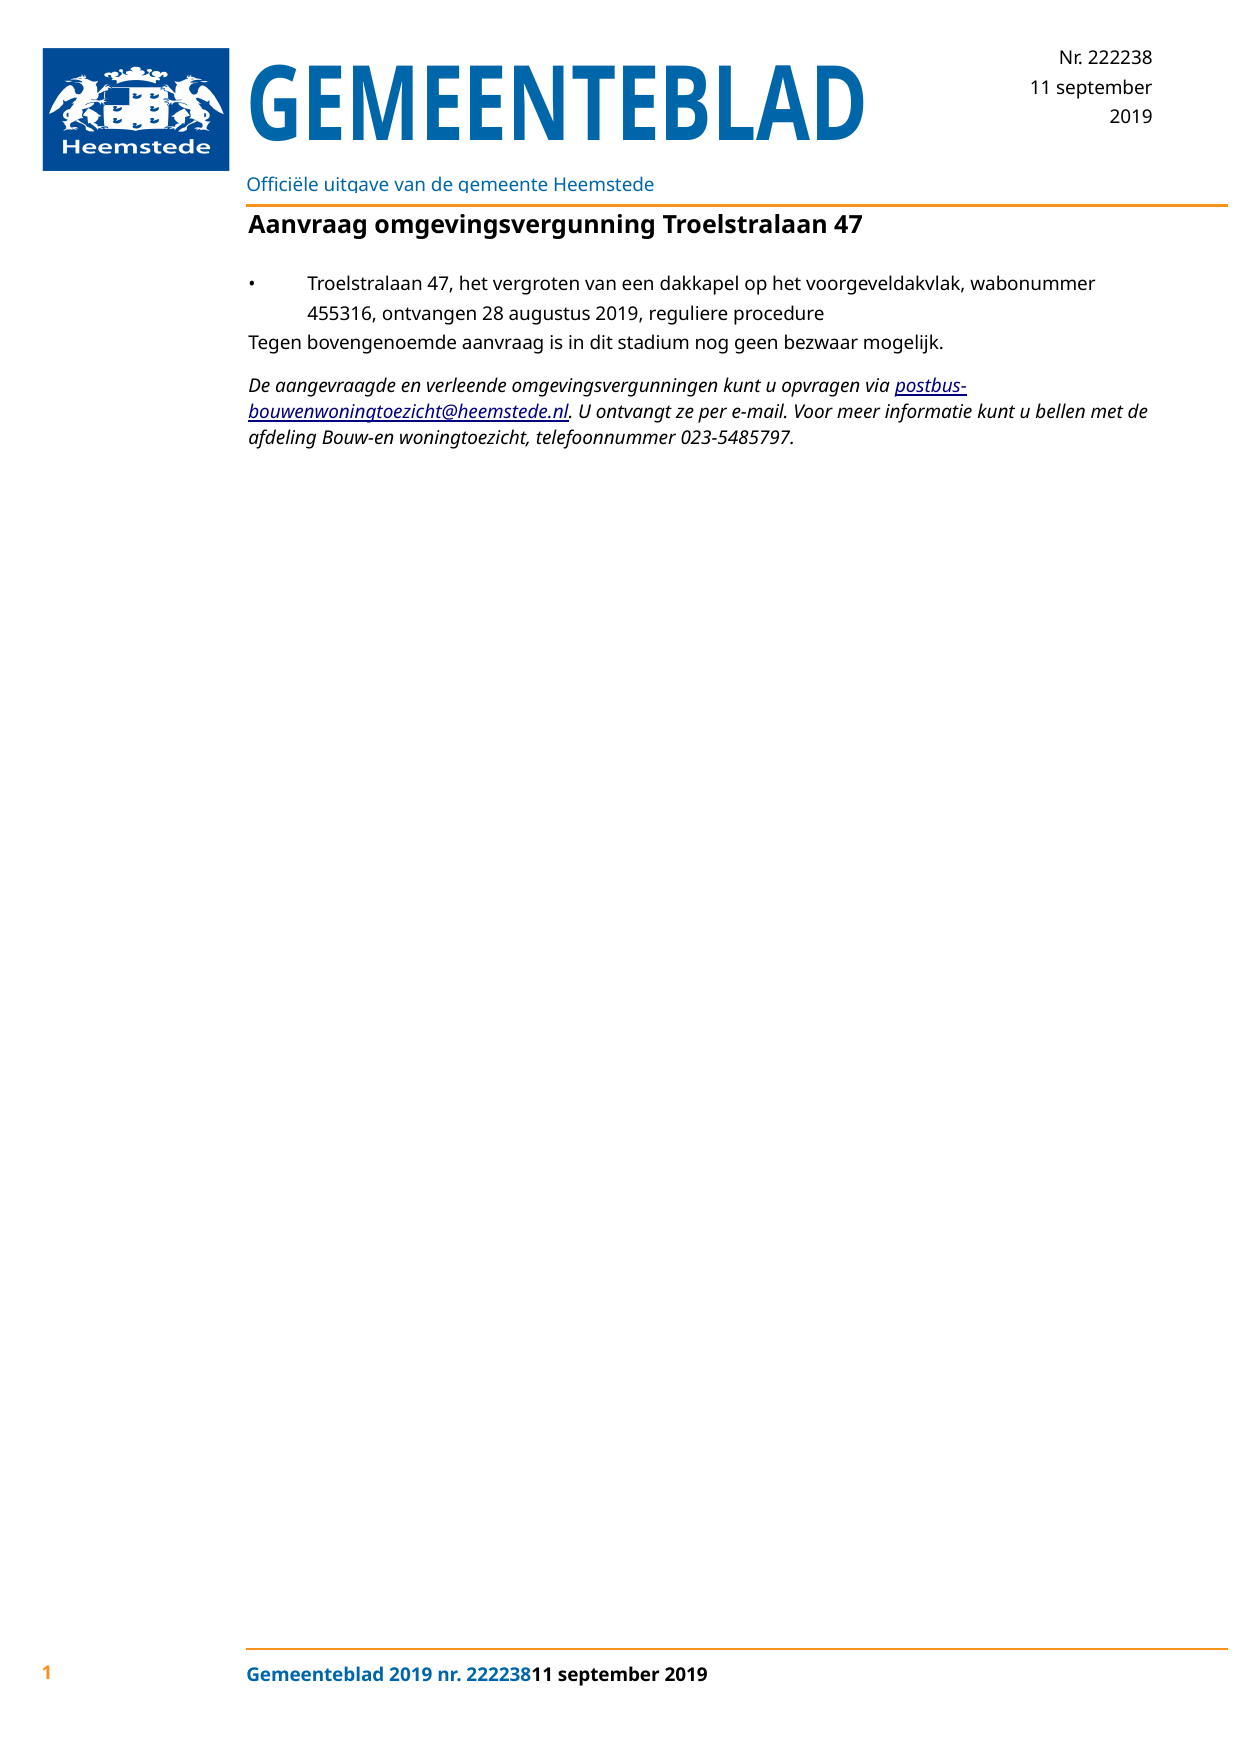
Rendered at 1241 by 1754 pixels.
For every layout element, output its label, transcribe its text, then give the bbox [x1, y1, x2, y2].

text Tegen bovengenoemde aanvraag is in dit stadium nog geen bezwaar mogelijk. [248, 329, 1152, 355]
text Aanvraag omgevingsvergunning Troelstralaan 47 [248, 207, 1152, 241]
picture [41, 47, 231, 172]
list Troelstralaan 47, het vergroten van een dakkapel op het voorgeveldakvlak, wabonummer 455316, ontvangen 28 augustus 2019, reguliere procedure [248, 270, 1152, 326]
text De aangevraagde en verleende omgevingsvergunningen kunt u opvragen via postbus-bouwenwoningtoezicht@heemstede.nl. U ontvangt ze per e-mail. Voor meer informatie kunt u bellen met de afdeling Bouw-en woningtoezicht, telefoonnummer 023-5485797. [248, 373, 1152, 450]
